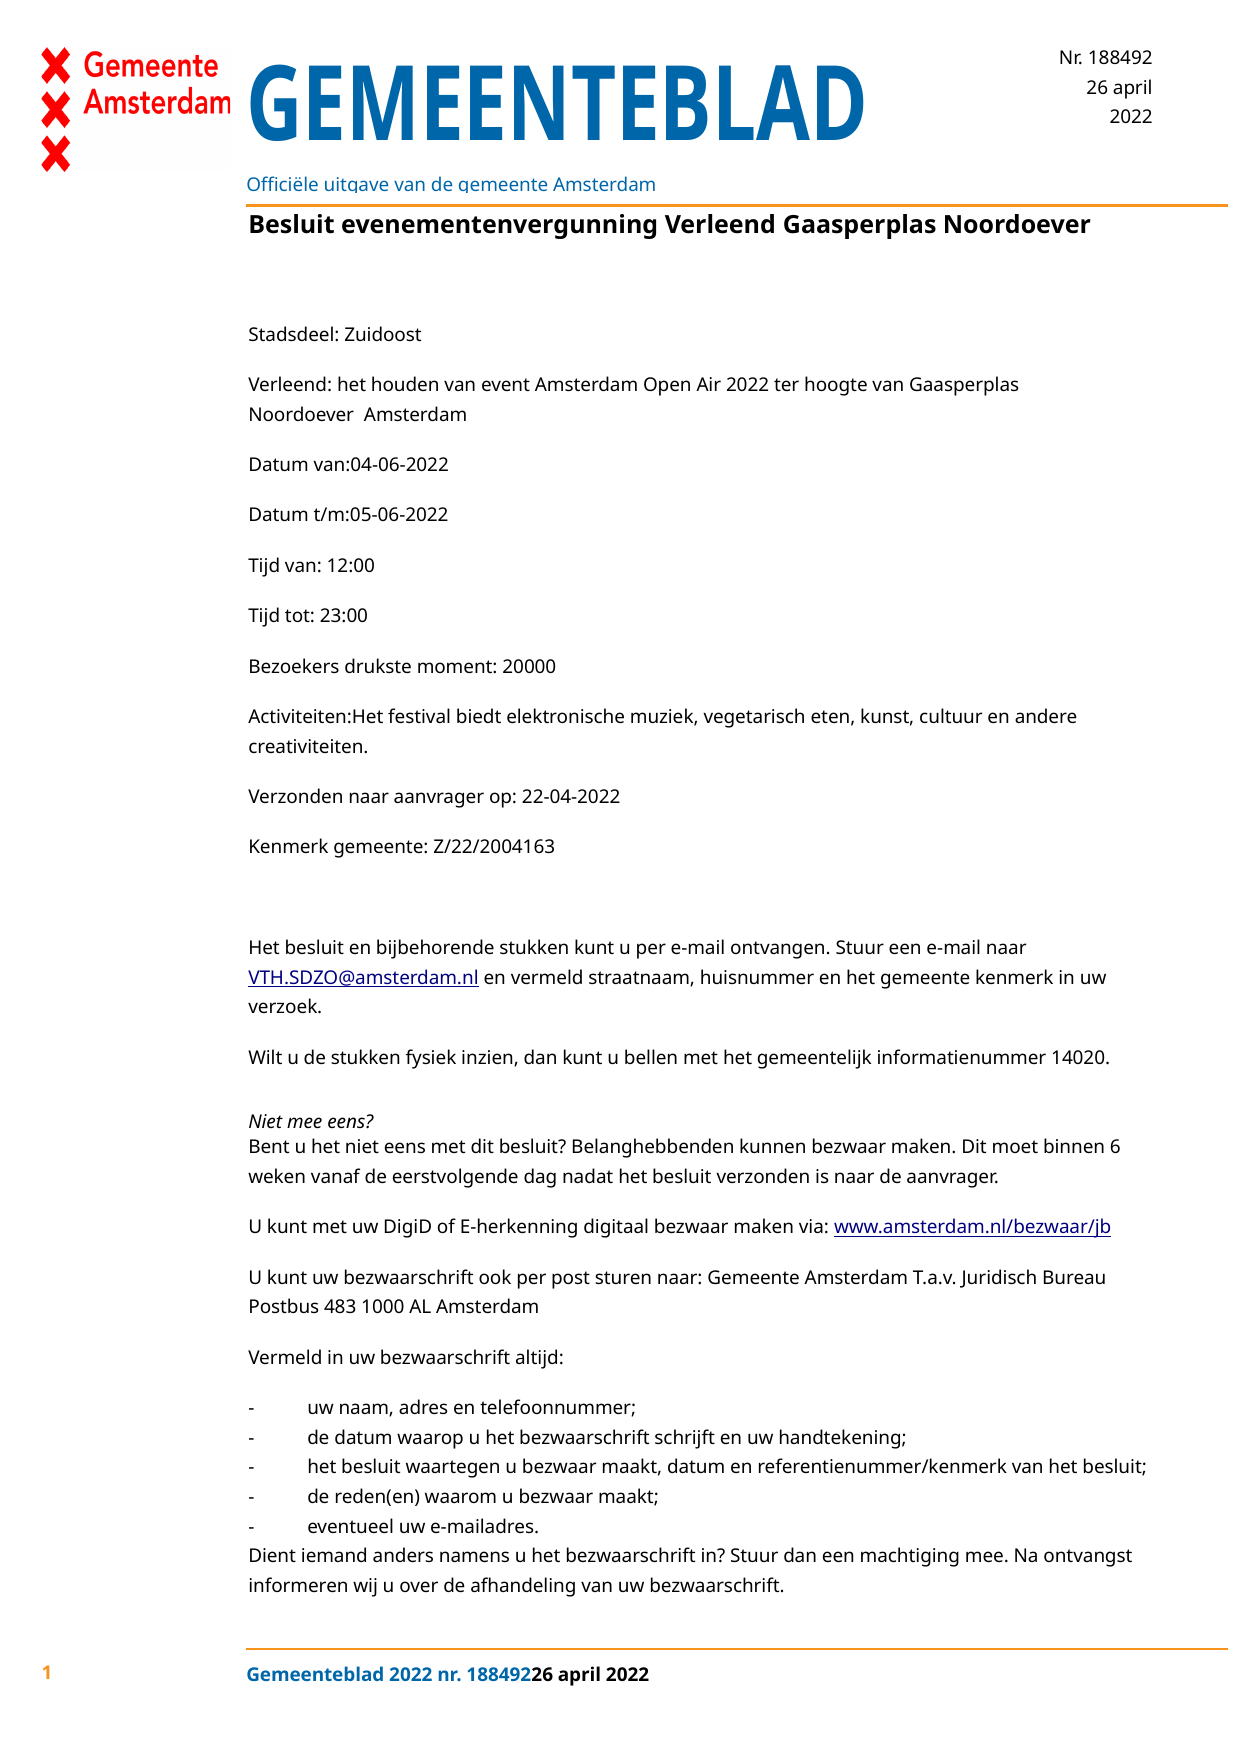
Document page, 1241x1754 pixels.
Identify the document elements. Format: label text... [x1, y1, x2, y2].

list de reden(en) waarom u bezwaar maakt; [248, 1483, 1152, 1509]
text Dient iemand anders namens u het bezwaarschrift in? Stuur dan een machtiging mee. Na ontvangst informeren wij u over de afhandeling van uw bezwaarschrift. [248, 1542, 1152, 1598]
text Activiteiten:Het festival biedt elektronische muziek, vegetarisch eten, kunst, cultuur en andere creativiteiten. [248, 703, 1152, 758]
text Tijd van: 12:00 [248, 552, 1152, 578]
text Vermeld in uw bezwaarschrift altijd: [248, 1344, 1152, 1370]
text Verzonden naar aanvrager op: 22-04-2022 [248, 783, 1152, 809]
text Stadsdeel: Zuidoost [248, 321, 1152, 346]
list de datum waarop u het bezwaarschrift schrijft en uw handtekening; [248, 1424, 1152, 1450]
text Bent u het niet eens met dit besluit? Belanghebbenden kunnen bezwaar maken. Dit moet binnen 6 weken vanaf de eerstvolgende dag nadat het besluit verzonden is naar de aanvrager. [248, 1134, 1152, 1189]
text Bezoekers drukste moment: 20000 [248, 653, 1152, 678]
text Kenmerk gemeente: Z/22/2004163 [248, 834, 1152, 859]
text Niet mee eens? [248, 1108, 1152, 1134]
text Besluit evenementenvergunning Verleend Gaasperplas Noordoever [248, 207, 1152, 241]
list eventueel uw e-mailadres. [248, 1513, 1152, 1539]
text Wilt u de stukken fysiek inzien, dan kunt u bellen met het gemeentelijk informatienummer 14020. [248, 1044, 1152, 1070]
text Het besluit en bijbehorende stukken kunt u per e-mail ontvangen. Stuur een e-mail naar VTH.SDZO@amsterdam.nl en vermeld straatnaam, huisnummer en het gemeente kenmerk in uw verzoek. [248, 934, 1152, 1019]
text U kunt met uw DigiD of E-herkenning digitaal bezwaar maken via: www.amsterdam.nl/bezwaar/jb [248, 1214, 1152, 1239]
text Verleend: het houden van event Amsterdam Open Air 2022 ter hoogte van Gaasperplas Noordoever Amsterdam [248, 371, 1152, 426]
text Datum t/m:05-06-2022 [248, 502, 1152, 527]
text U kunt uw bezwaarschrift ook per post sturen naar: Gemeente Amsterdam T.a.v. Juridisch Bureau Postbus 483 1000 AL Amsterdam [248, 1264, 1152, 1319]
picture [41, 47, 231, 172]
text Tijd tot: 23:00 [248, 602, 1152, 628]
text Datum van:04-06-2022 [248, 451, 1152, 477]
list het besluit waartegen u bezwaar maakt, datum en referentienummer/kenmerk van het besluit; [248, 1454, 1152, 1479]
list uw naam, adres en telefoonnummer; [248, 1394, 1152, 1420]
